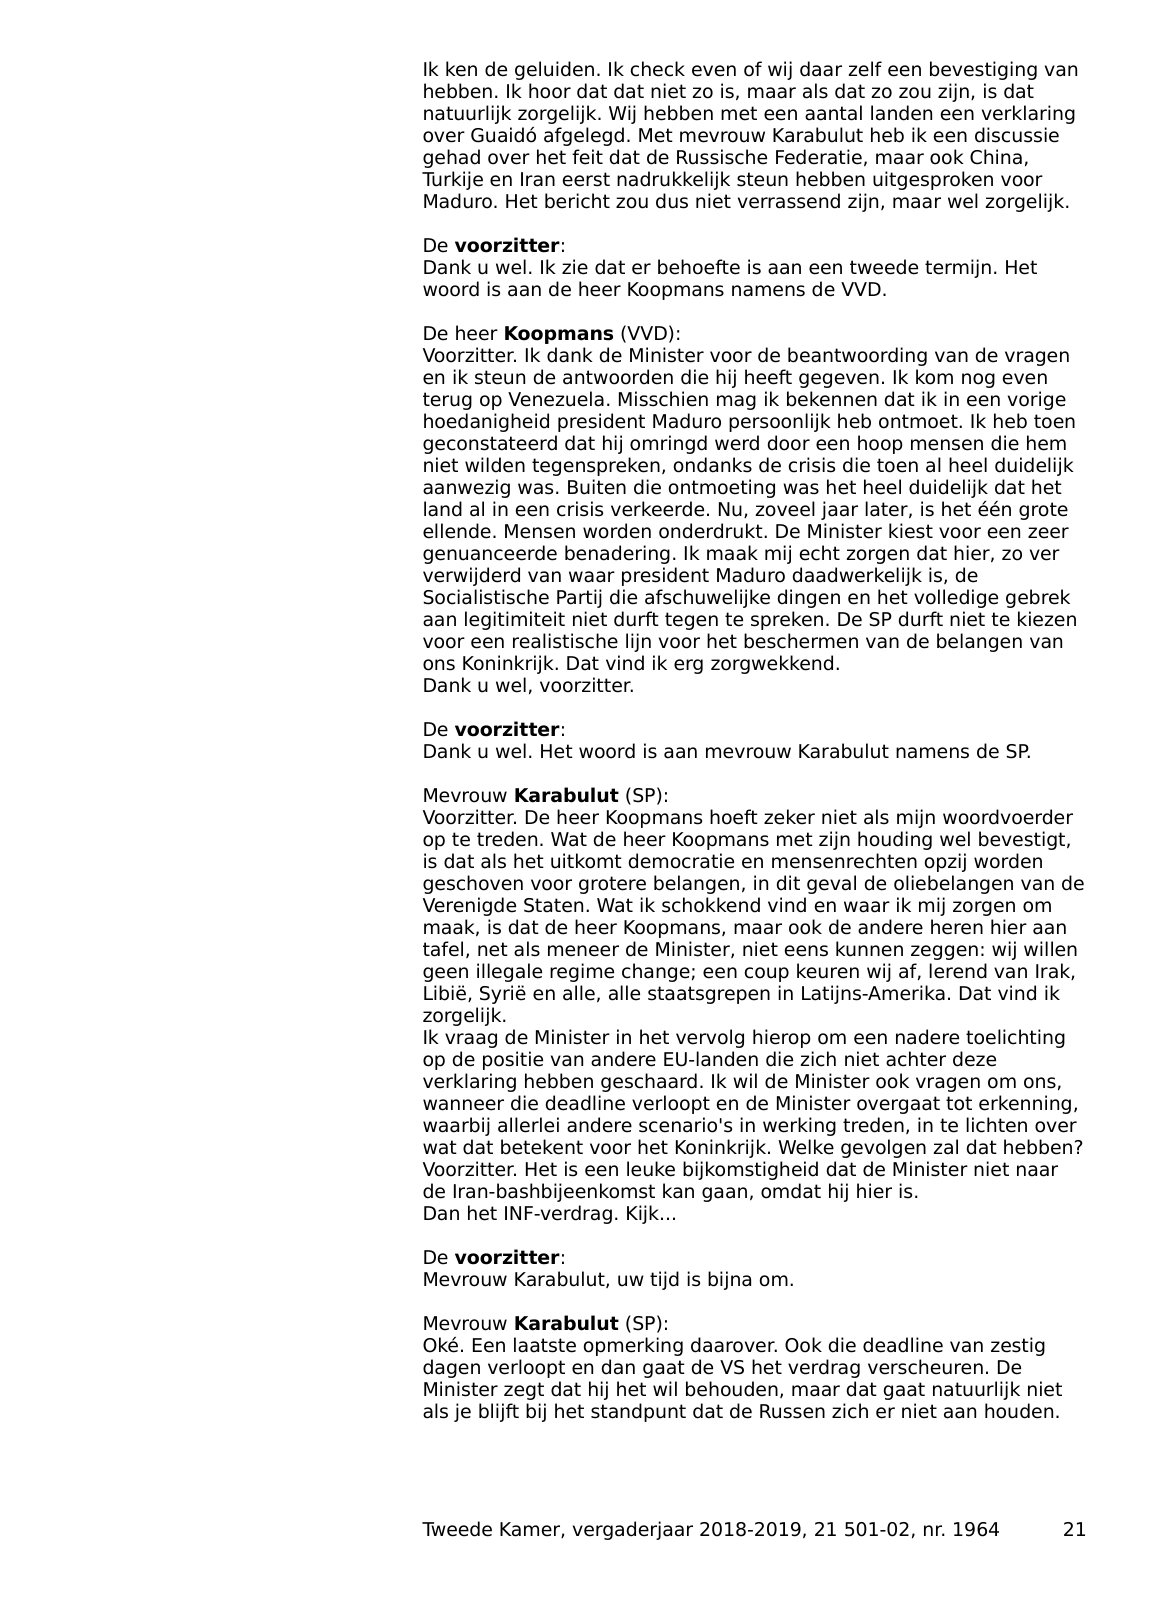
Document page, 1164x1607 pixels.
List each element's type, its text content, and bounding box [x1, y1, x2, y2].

text Dank u wel. Het woord is aan mevrouw Karabulut namens de SP. [422, 741, 1087, 763]
text Mevrouw Karabulut (SP): [422, 1313, 1087, 1335]
text De voorzitter: [422, 719, 1087, 741]
text Mevrouw Karabulut, uw tijd is bijna om. [422, 1269, 1087, 1291]
text De voorzitter: [422, 1247, 1087, 1269]
text De voorzitter: [422, 235, 1087, 257]
text De heer Koopmans (VVD): [422, 323, 1087, 345]
text Dank u wel, voorzitter. [422, 675, 1087, 697]
text Oké. Een laatste opmerking daarover. Ook die deadline van zestig dagen verloopt en dan gaat de VS het verdrag verscheuren. De Minister zegt dat hij het wil behouden, maar dat gaat natuurlijk niet als je blijft bij het standpunt dat de Russen zich er niet aan houden. [422, 1335, 1087, 1423]
text Voorzitter. Het is een leuke bijkomstigheid dat de Minister niet naar de Iran-bashbijeenkomst kan gaan, omdat hij hier is. [422, 1159, 1087, 1203]
text Voorzitter. De heer Koopmans hoeft zeker niet als mijn woordvoerder op te treden. Wat de heer Koopmans met zijn houding wel bevestigt, is dat als het uitkomt democratie en mensenrechten opzij worden geschoven voor grotere belangen, in dit geval de oliebelangen van de Verenigde Staten. Wat ik schokkend vind en waar ik mij zorgen om maak, is dat de heer Koopmans, maar ook de andere heren hier aan tafel, net als meneer de Minister, niet eens kunnen zeggen: wij willen geen illegale regime change; een coup keuren wij af, lerend van Irak, Libië, Syrië en alle, alle staatsgrepen in Latijns-Amerika. Dat vind ik zorgelijk. [422, 807, 1087, 1027]
text Ik vraag de Minister in het vervolg hierop om een nadere toelichting op de positie van andere EU-landen die zich niet achter deze verklaring hebben geschaard. Ik wil de Minister ook vragen om ons, wanneer die deadline verloopt en de Minister overgaat tot erkenning, waarbij allerlei andere scenario's in werking treden, in te lichten over wat dat betekent voor het Koninkrijk. Welke gevolgen zal dat hebben? [422, 1027, 1087, 1159]
text Mevrouw Karabulut (SP): [422, 785, 1087, 807]
text Voorzitter. Ik dank de Minister voor de beantwoording van de vragen en ik steun de antwoorden die hij heeft gegeven. Ik kom nog even terug op Venezuela. Misschien mag ik bekennen dat ik in een vorige hoedanigheid president Maduro persoonlijk heb ontmoet. Ik heb toen geconstateerd dat hij omringd werd door een hoop mensen die hem niet wilden tegenspreken, ondanks de crisis die toen al heel duidelijk aanwezig was. Buiten die ontmoeting was het heel duidelijk dat het land al in een crisis verkeerde. Nu, zoveel jaar later, is het één grote ellende. Mensen worden onderdrukt. De Minister kiest voor een zeer genuanceerde benadering. Ik maak mij echt zorgen dat hier, zo ver verwijderd van waar president Maduro daadwerkelijk is, de Socialistische Partij die afschuwelijke dingen en het volledige gebrek aan legitimiteit niet durft tegen te spreken. De SP durft niet te kiezen voor een realistische lijn voor het beschermen van de belangen van ons Koninkrijk. Dat vind ik erg zorgwekkend. [422, 345, 1087, 675]
text Dank u wel. Ik zie dat er behoefte is aan een tweede termijn. Het woord is aan de heer Koopmans namens de VVD. [422, 257, 1087, 301]
text Dan het INF-verdrag. Kijk... [422, 1203, 1087, 1225]
text Ik ken de geluiden. Ik check even of wij daar zelf een bevestiging van hebben. Ik hoor dat dat niet zo is, maar als dat zo zou zijn, is dat natuurlijk zorgelijk. Wij hebben met een aantal landen een verklaring over Guaidó afgelegd. Met mevrouw Karabulut heb ik een discussie gehad over het feit dat de Russische Federatie, maar ook China, Turkije en Iran eerst nadrukkelijk steun hebben uitgesproken voor Maduro. Het bericht zou dus niet verrassend zijn, maar wel zorgelijk. [422, 59, 1087, 213]
